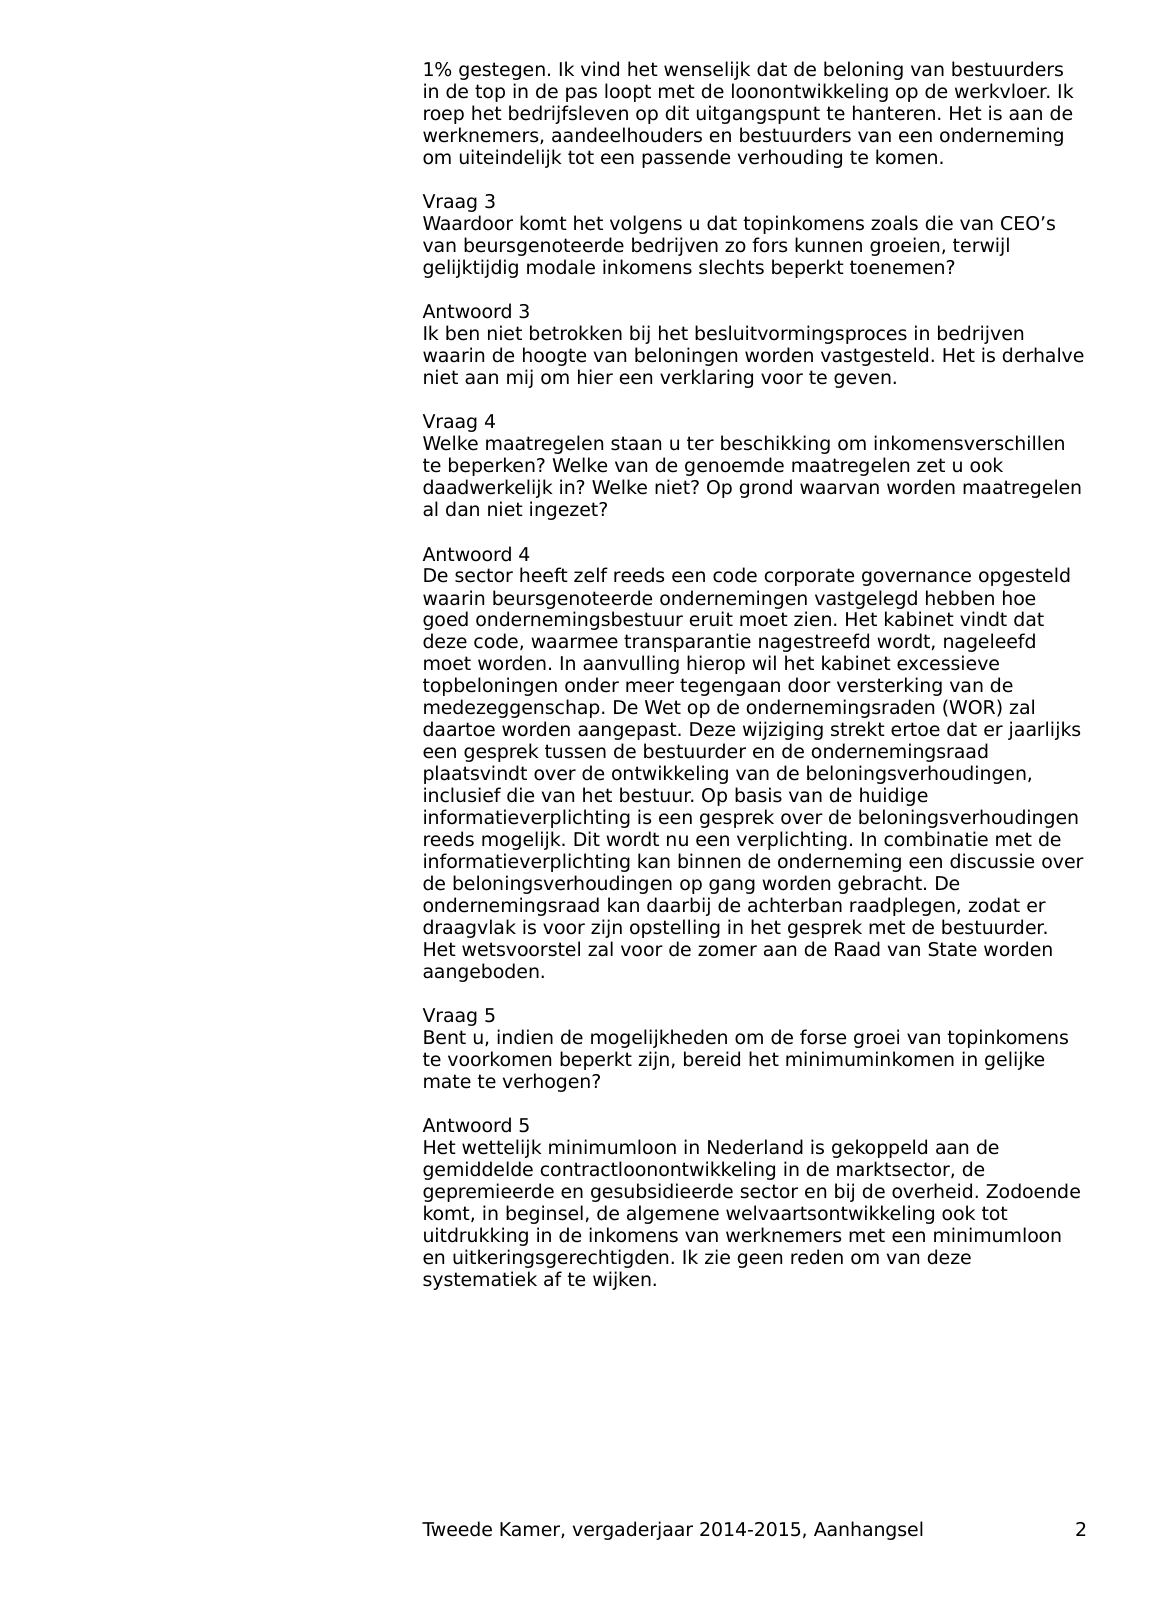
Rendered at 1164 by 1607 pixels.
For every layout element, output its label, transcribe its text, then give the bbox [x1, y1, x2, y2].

text Vraag 5 [422, 1005, 1087, 1027]
text Ik ben niet betrokken bij het besluitvormingsproces in bedrijven waarin de hoogte van beloningen worden vastgesteld. Het is derhalve niet aan mij om hier een verklaring voor te geven. [422, 323, 1087, 389]
text Antwoord 5 [422, 1115, 1087, 1137]
text De sector heeft zelf reeds een code corporate governance opgesteld waarin beursgenoteerde ondernemingen vastgelegd hebben hoe goed ondernemingsbestuur eruit moet zien. Het kabinet vindt dat deze code, waarmee transparantie nagestreefd wordt, nageleefd moet worden. In aanvulling hierop wil het kabinet excessieve topbeloningen onder meer tegengaan door versterking van de medezeggenschap. De Wet op de ondernemingsraden (WOR) zal daartoe worden aangepast. Deze wijziging strekt ertoe dat er jaarlijks een gesprek tussen de bestuurder en de ondernemingsraad plaatsvindt over de ontwikkeling van de beloningsverhoudingen, inclusief die van het bestuur. Op basis van de huidige informatieverplichting is een gesprek over de beloningsverhoudingen reeds mogelijk. Dit wordt nu een verplichting. In combinatie met de informatieverplichting kan binnen de onderneming een discussie over de beloningsverhoudingen op gang worden gebracht. De ondernemingsraad kan daarbij de achterban raadplegen, zodat er draagvlak is voor zijn opstelling in het gesprek met de bestuurder. Het wetsvoorstel zal voor de zomer aan de Raad van State worden aangeboden. [422, 565, 1087, 983]
text Waardoor komt het volgens u dat topinkomens zoals die van CEO’s van beursgenoteerde bedrijven zo fors kunnen groeien, terwijl gelijktijdig modale inkomens slechts beperkt toenemen? [422, 213, 1087, 279]
text Bent u, indien de mogelijkheden om de forse groei van topinkomens te voorkomen beperkt zijn, bereid het minimuminkomen in gelijke mate te verhogen? [422, 1027, 1087, 1093]
text 1% gestegen. Ik vind het wenselijk dat de beloning van bestuurders in de top in de pas loopt met de loonontwikkeling op de werkvloer. Ik roep het bedrijfsleven op dit uitgangspunt te hanteren. Het is aan de werknemers, aandeelhouders en bestuurders van een onderneming om uiteindelijk tot een passende verhouding te komen. [422, 59, 1087, 169]
text Welke maatregelen staan u ter beschikking om inkomensverschillen te beperken? Welke van de genoemde maatregelen zet u ook daadwerkelijk in? Welke niet? Op grond waarvan worden maatregelen al dan niet ingezet? [422, 433, 1087, 521]
text Vraag 3 [422, 191, 1087, 213]
text Vraag 4 [422, 411, 1087, 433]
text Antwoord 4 [422, 543, 1087, 565]
text Antwoord 3 [422, 301, 1087, 323]
text Het wettelijk minimumloon in Nederland is gekoppeld aan de gemiddelde contractloonontwikkeling in de marktsector, de gepremieerde en gesubsidieerde sector en bij de overheid. Zodoende komt, in beginsel, de algemene welvaartsontwikkeling ook tot uitdrukking in de inkomens van werknemers met een minimumloon en uitkeringsgerechtigden. Ik zie geen reden om van deze systematiek af te wijken. [422, 1137, 1087, 1291]
